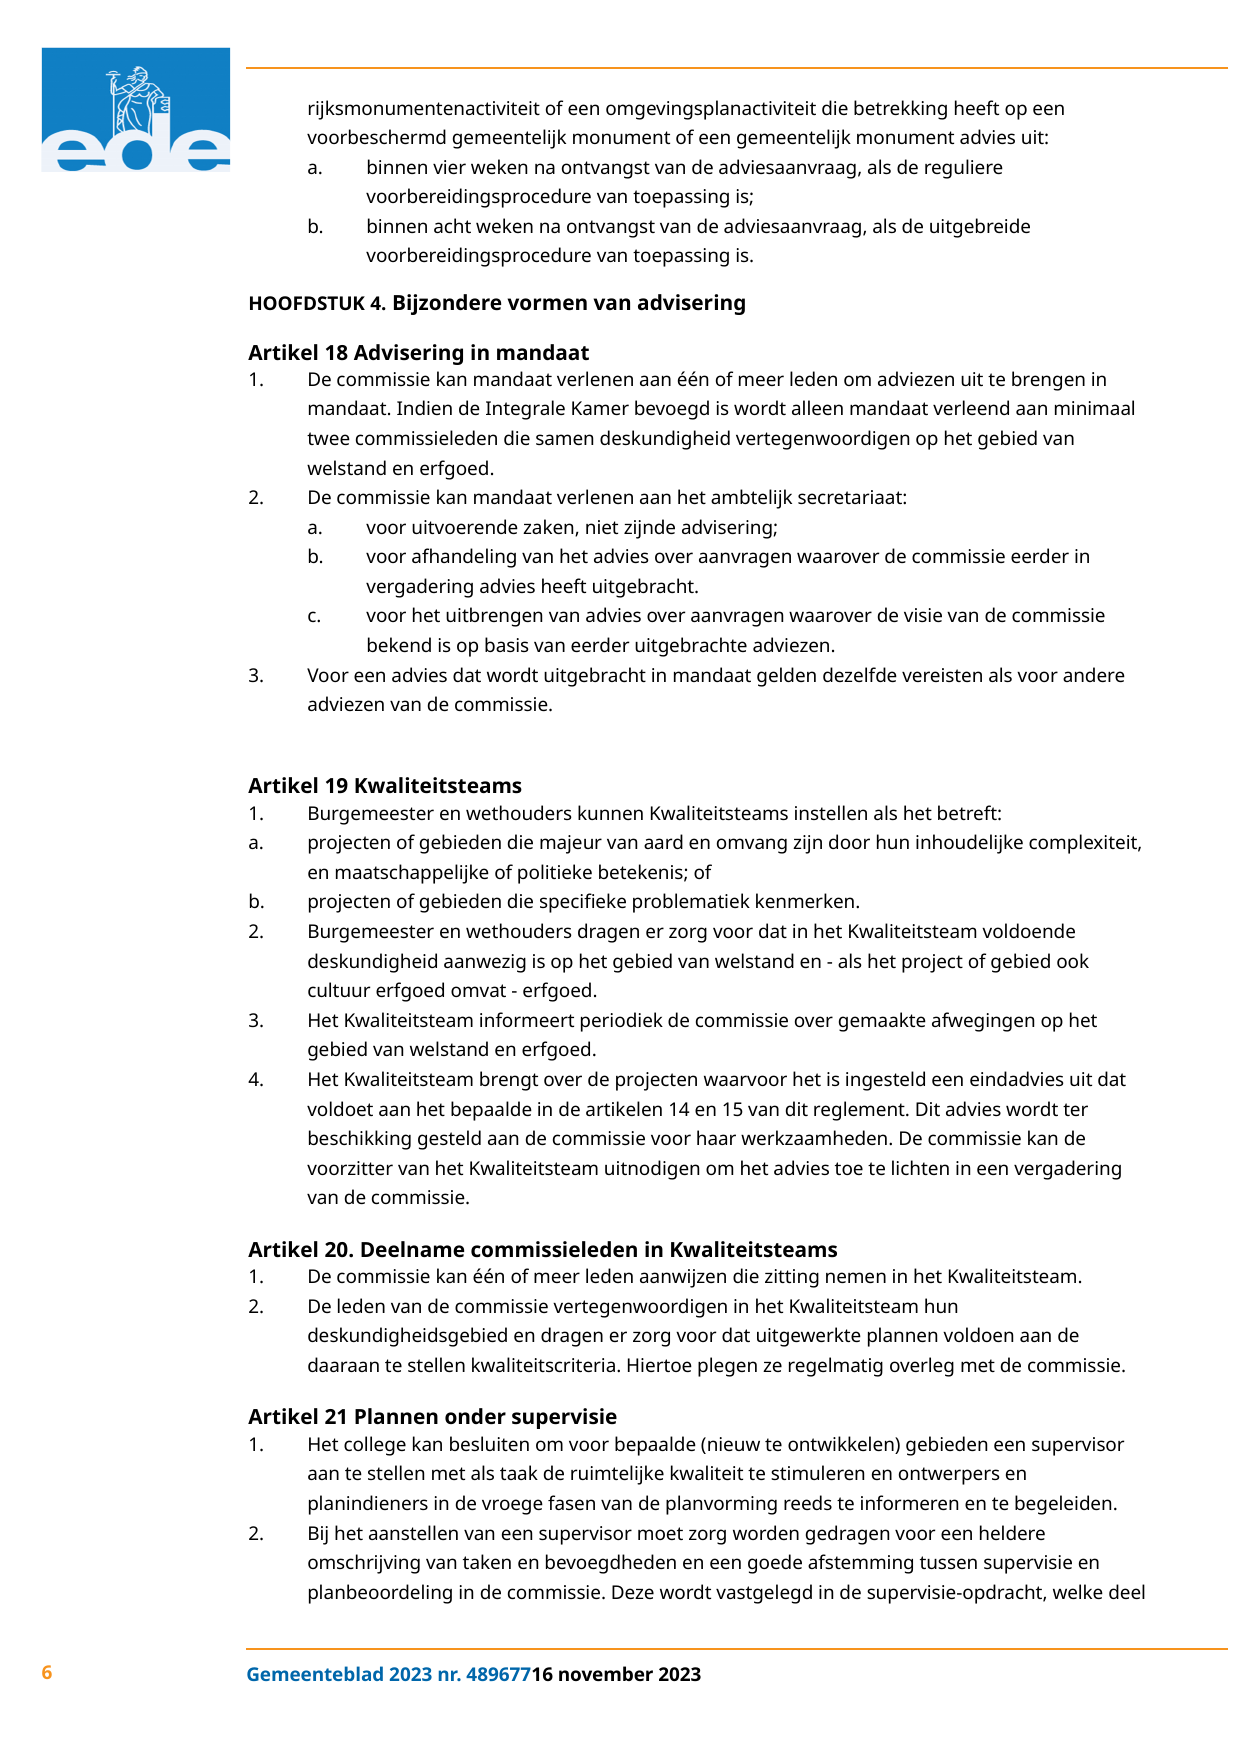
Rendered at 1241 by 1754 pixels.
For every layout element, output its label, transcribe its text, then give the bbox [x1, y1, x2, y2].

list voor het uitbrengen van advies over aanvragen waarover de visie van de commissie bekend is op basis van eerder uitgebrachte adviezen. [307, 603, 1152, 658]
list De commissie kan mandaat verlenen aan één of meer leden om adviezen uit te brengen in mandaat. Indien de Integrale Kamer bevoegd is wordt alleen mandaat verleend aan minimaal twee commissieleden die samen deskundigheid vertegenwoordigen op het gebied van welstand en erfgoed. [248, 366, 1152, 481]
list voor uitvoerende zaken, niet zijnde advisering; [307, 514, 1152, 540]
text HOOFDSTUK 4. Bijzondere vormen van advisering [248, 288, 1152, 317]
list De commissie kan mandaat verlenen aan het ambtelijk secretariaat: [248, 484, 1152, 510]
list Burgemeester en wethouders dragen er zorg voor dat in het Kwaliteitsteam voldoende deskundigheid aanwezig is op het gebied van welstand en - als het project of gebied ook cultuur erfgoed omvat - erfgoed. [248, 918, 1152, 1003]
list binnen acht weken na ontvangst van de adviesaanvraag, als de uitgebreide voorbereidingsprocedure van toepassing is. [307, 213, 1152, 268]
list Het Kwaliteitsteam brengt over de projecten waarvoor het is ingesteld een eindadvies uit dat voldoet aan het bepaalde in de artikelen 14 en 15 van dit reglement. Dit advies wordt ter beschikking gesteld aan de commissie voor haar werkzaamheden. De commissie kan de voorzitter van het Kwaliteitsteam uitnodigen om het advies toe te lichten in een vergadering van de commissie. [248, 1066, 1152, 1210]
list projecten of gebieden die majeur van aard en omvang zijn door hun inhoudelijke complexiteit, en maatschappelijke of politieke betekenis; of [248, 829, 1152, 885]
list rijksmonumentenactiviteit of een omgevingsplanactiviteit die betrekking heeft op een voorbeschermd gemeentelijk monument of een gemeentelijk monument advies uit: [248, 95, 1152, 150]
text Artikel 19 Kwaliteitsteams [248, 771, 1152, 800]
text Artikel 18 Advisering in mandaat [248, 338, 1152, 366]
list voor afhandeling van het advies over aanvragen waarover de commissie eerder in vergadering advies heeft uitgebracht. [307, 543, 1152, 599]
text Artikel 20. Deelname commissieleden in Kwaliteitsteams [248, 1235, 1152, 1263]
list De leden van de commissie vertegenwoordigen in het Kwaliteitsteam hun deskundigheidsgebied en dragen er zorg voor dat uitgewerkte plannen voldoen aan de daaraan te stellen kwaliteitscriteria. Hiertoe plegen ze regelmatig overleg met de commissie. [248, 1293, 1152, 1378]
list Bij het aanstellen van een supervisor moet zorg worden gedragen voor een heldere omschrijving van taken en bevoegdheden en een goede afstemming tussen supervisie en planbeoordeling in de commissie. Deze wordt vastgelegd in de supervisie-opdracht, welke deel [248, 1520, 1152, 1604]
list Burgemeester en wethouders kunnen Kwaliteitsteams instellen als het betreft: [248, 800, 1152, 826]
list Voor een advies dat wordt uitgebracht in mandaat gelden dezelfde vereisten als voor andere adviezen van de commissie. [248, 662, 1152, 717]
list Het Kwaliteitsteam informeert periodiek de commissie over gemaakte afwegingen op het gebied van welstand en erfgoed. [248, 1007, 1152, 1062]
list De commissie kan één of meer leden aanwijzen die zitting nemen in het Kwaliteitsteam. [248, 1263, 1152, 1289]
list projecten of gebieden die specifieke problematiek kenmerken. [248, 889, 1152, 914]
picture [41, 47, 231, 172]
text Artikel 21 Plannen onder supervisie [248, 1402, 1152, 1431]
list Het college kan besluiten om voor bepaalde (nieuw te ontwikkelen) gebieden een supervisor aan te stellen met als taak de ruimtelijke kwaliteit te stimuleren en ontwerpers en planindieners in de vroege fasen van de planvorming reeds te informeren en te begeleiden. [248, 1431, 1152, 1516]
list binnen vier weken na ontvangst van de adviesaanvraag, als de reguliere voorbereidingsprocedure van toepassing is; [307, 154, 1152, 209]
